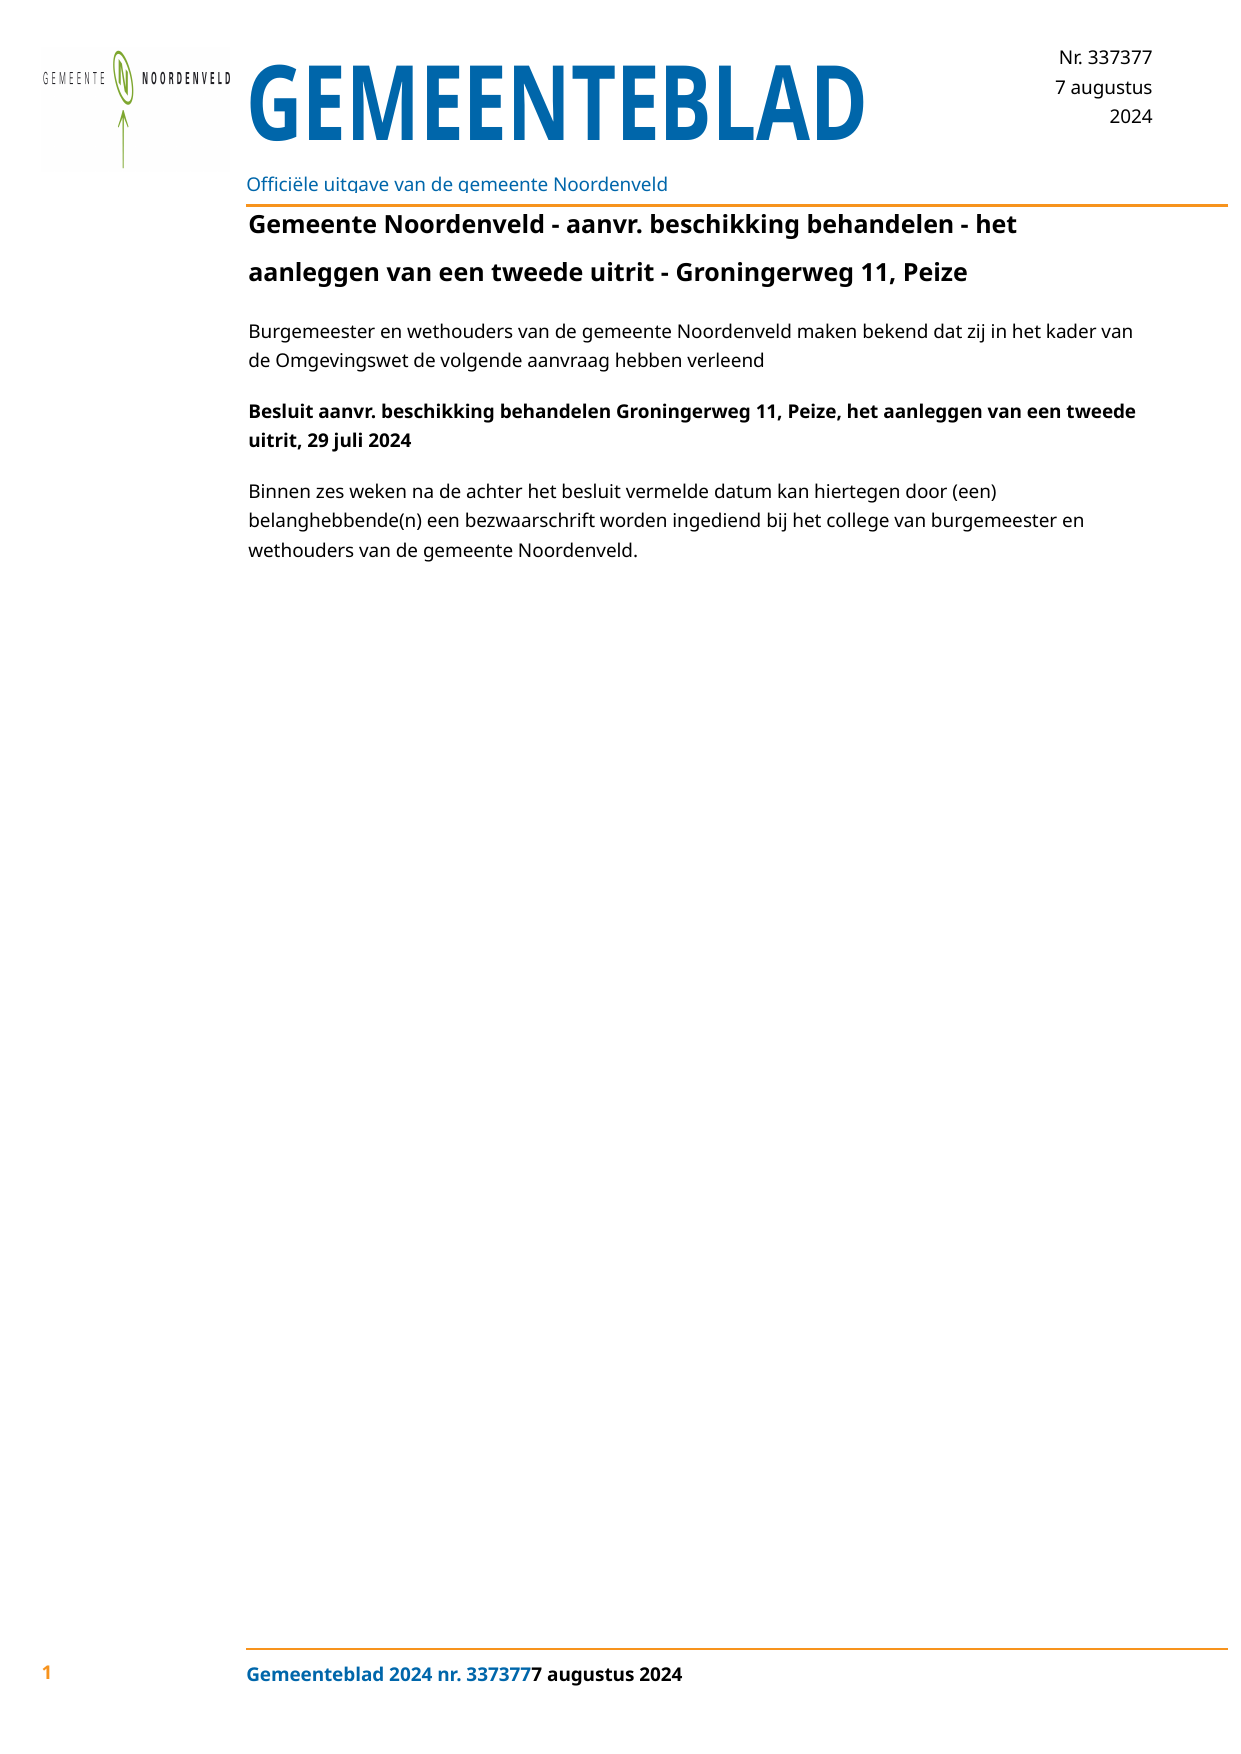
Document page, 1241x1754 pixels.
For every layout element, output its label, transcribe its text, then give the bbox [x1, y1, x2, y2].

text Burgemeester en wethouders van de gemeente Noordenveld maken bekend dat zij in het kader van de Omgevingswet de volgende aanvraag hebben verleend [248, 318, 1152, 373]
text Binnen zes weken na de achter het besluit vermelde datum kan hiertegen door (een) belanghebbende(n) een bezwaarschrift worden ingediend bij het college van burgemeester en wethouders van de gemeente Noordenveld. [248, 478, 1152, 563]
text Besluit aanvr. beschikking behandelen Groningerweg 11, Peize, het aanleggen van een tweede uitrit, 29 juli 2024 [248, 398, 1152, 453]
picture [41, 47, 231, 172]
text Gemeente Noordenveld - aanvr. beschikking behandelen - het aanleggen van een tweede uitrit - Groningerweg 11, Peize [248, 207, 1152, 288]
